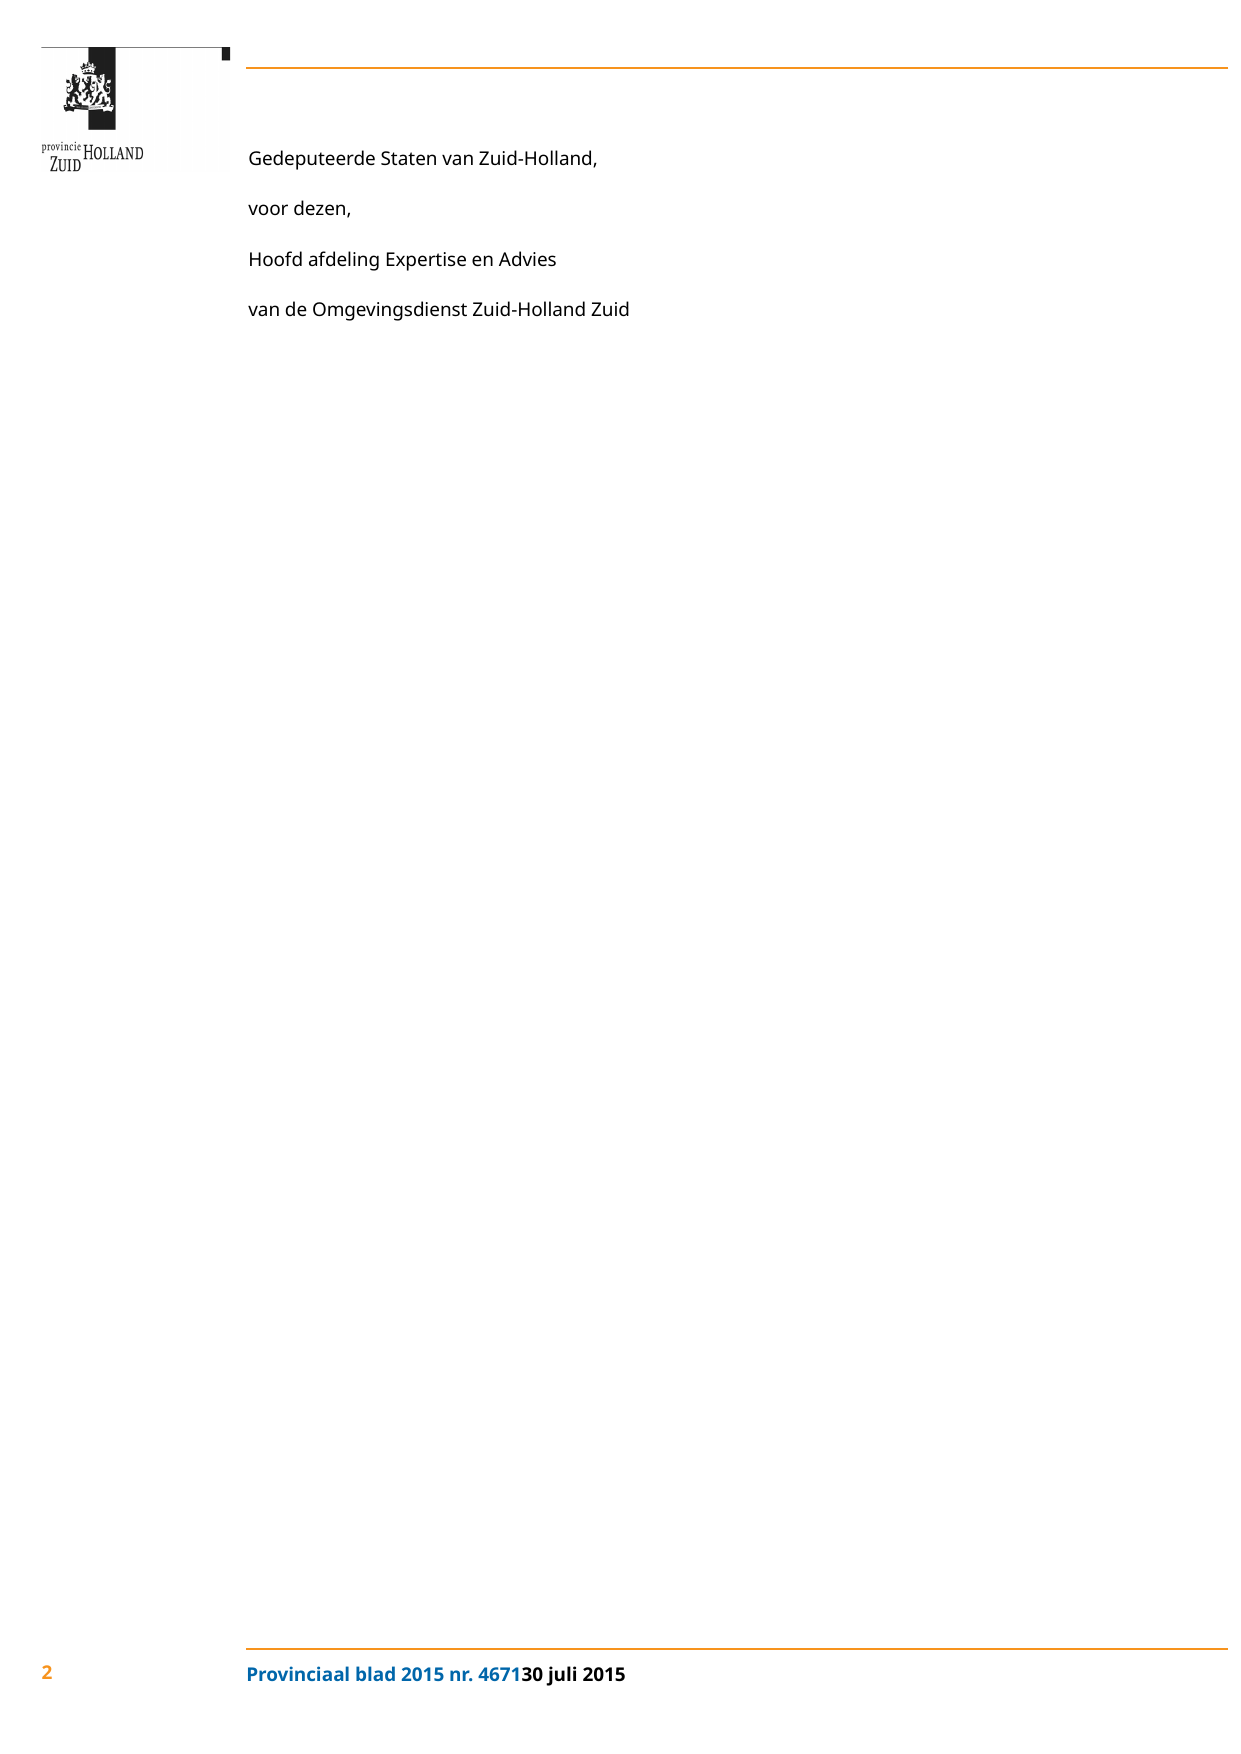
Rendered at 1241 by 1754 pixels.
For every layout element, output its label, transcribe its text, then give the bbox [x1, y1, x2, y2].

text Hoofd afdeling Expertise en Advies [248, 246, 1152, 272]
text voor dezen, [248, 196, 1152, 221]
text Gedeputeerde Staten van Zuid-Holland, [248, 145, 1152, 171]
picture [41, 47, 231, 172]
text van de Omgevingsdienst Zuid-Holland Zuid [248, 296, 1152, 322]
